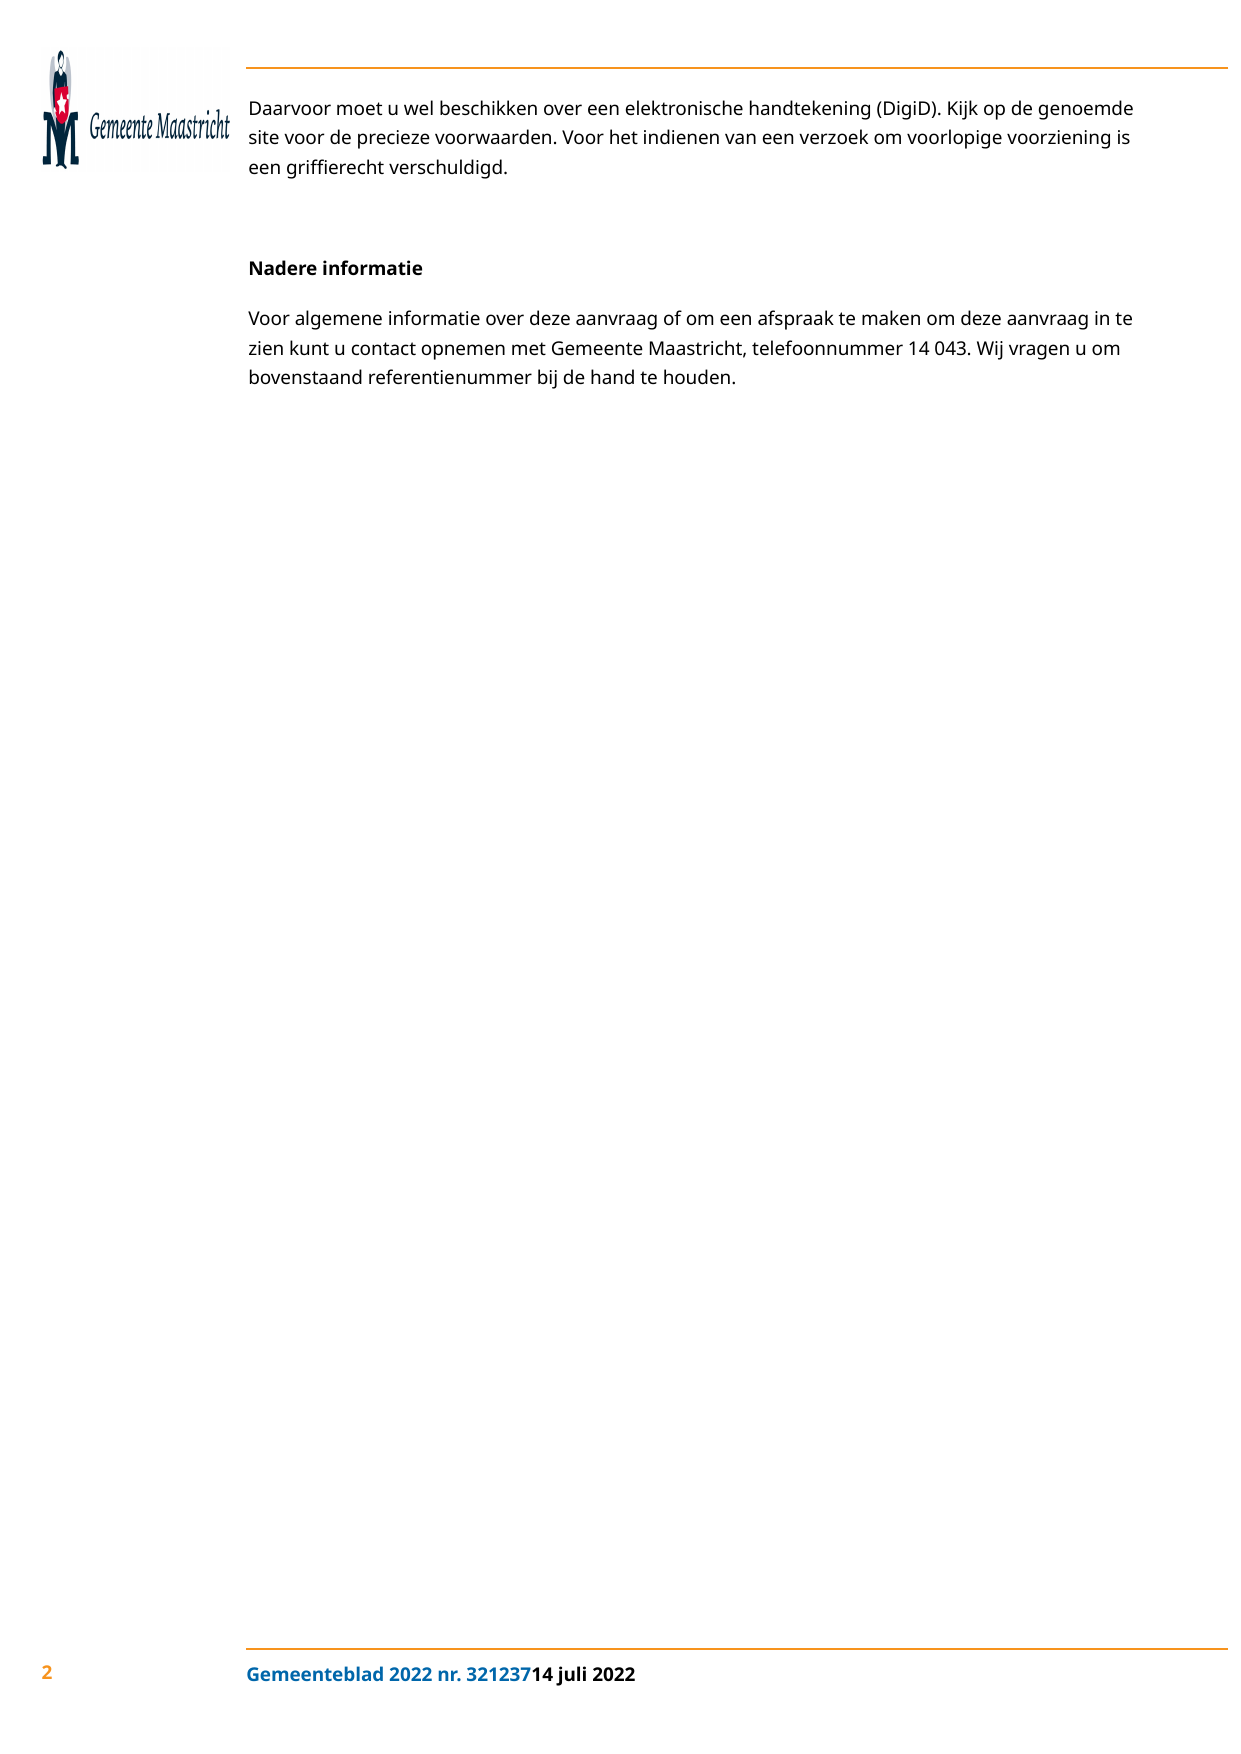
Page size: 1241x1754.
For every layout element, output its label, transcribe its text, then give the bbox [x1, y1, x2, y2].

picture [41, 47, 231, 172]
text Nadere informatie [248, 255, 1152, 281]
text Voor algemene informatie over deze aanvraag of om een afspraak te maken om deze aanvraag in te zien kunt u contact opnemen met Gemeente Maastricht, telefoonnummer 14 043. Wij vragen u om bovenstaand referentienummer bij de hand te houden. [248, 305, 1152, 390]
text Daarvoor moet u wel beschikken over een elektronische handtekening (DigiD). Kijk op de genoemde site voor de precieze voorwaarden. Voor het indienen van een verzoek om voorlopige voorziening is een griffierecht verschuldigd. [248, 95, 1152, 180]
